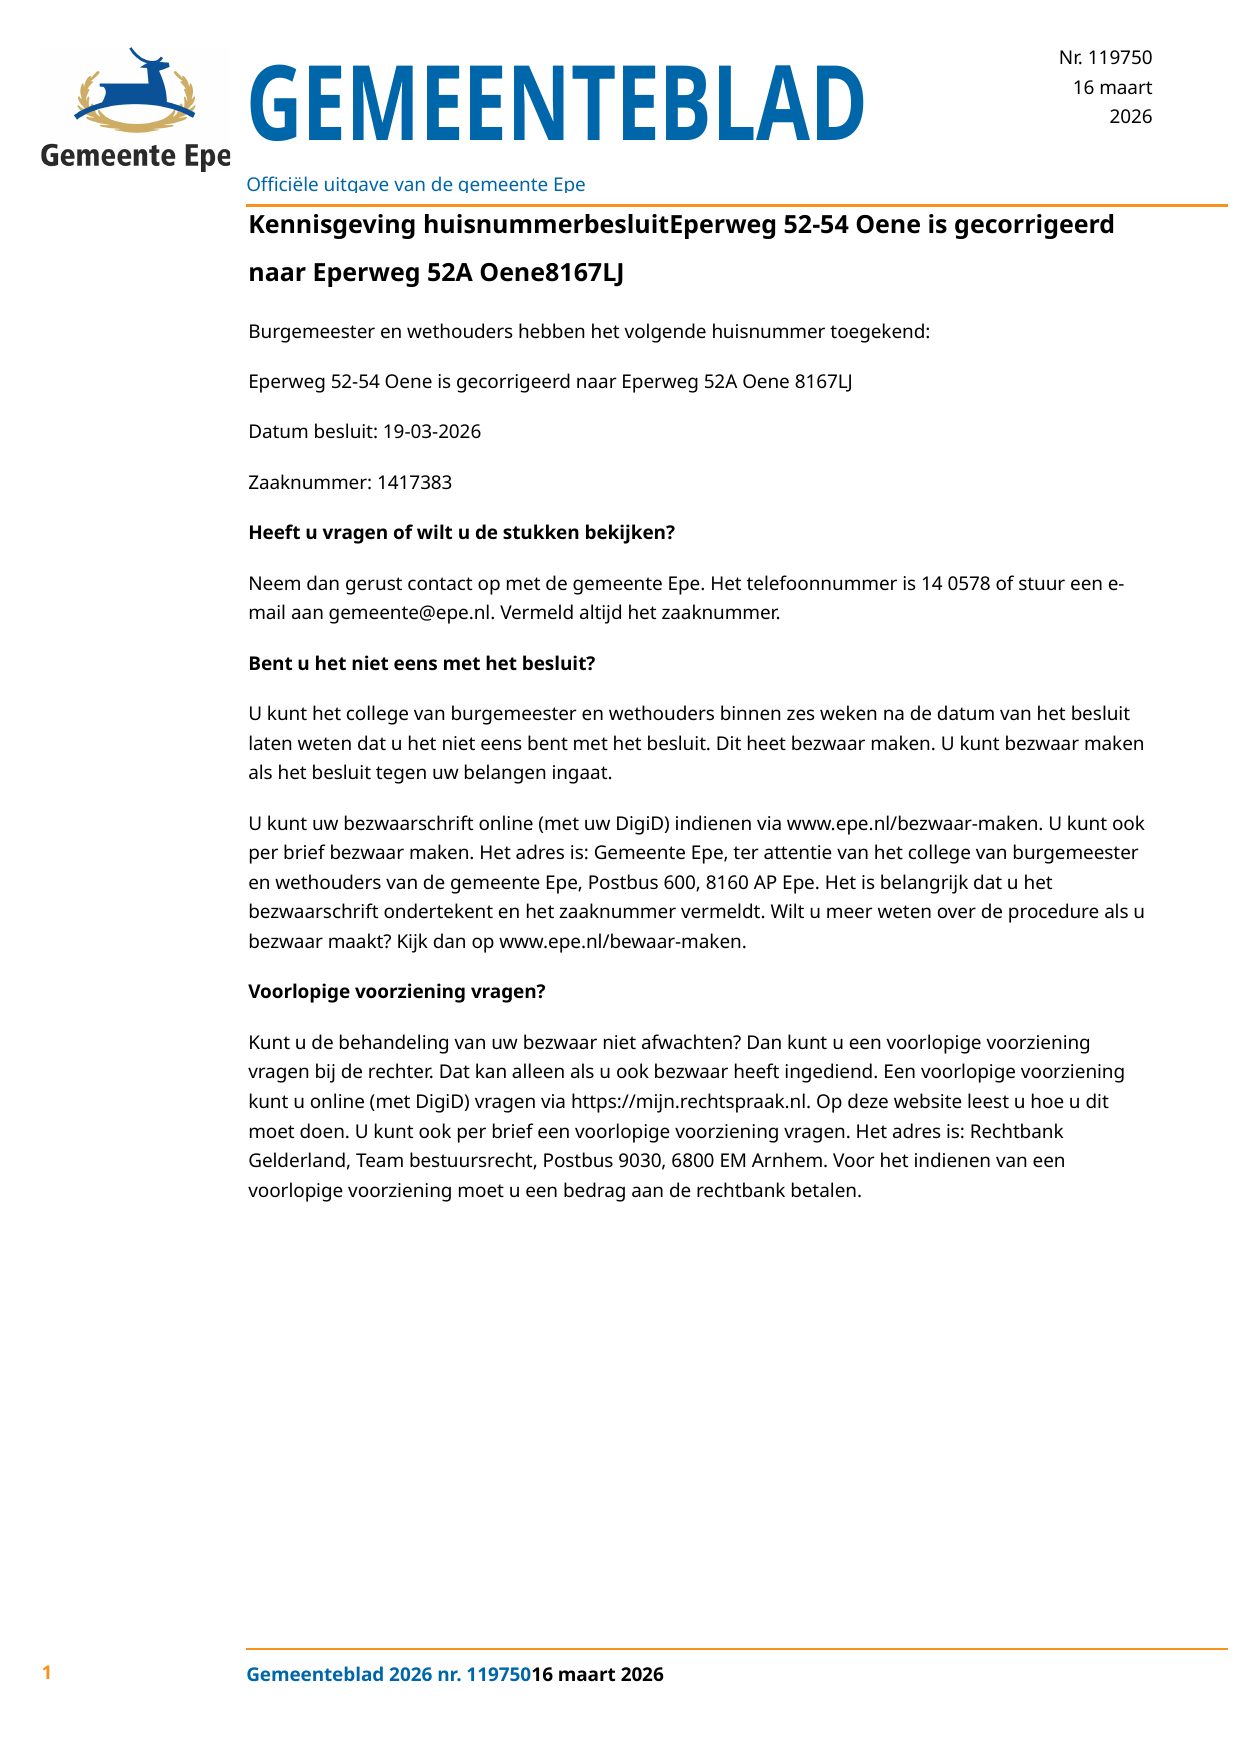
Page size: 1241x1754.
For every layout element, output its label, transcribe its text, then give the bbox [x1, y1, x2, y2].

text U kunt uw bezwaarschrift online (met uw DigiD) indienen via www.epe.nl/bezwaar-maken. U kunt ook per brief bezwaar maken. Het adres is: Gemeente Epe, ter attentie van het college van burgemeester en wethouders van de gemeente Epe, Postbus 600, 8160 AP Epe. Het is belangrijk dat u het bezwaarschrift ondertekent en het zaaknummer vermeldt. Wilt u meer weten over de procedure als u bezwaar maakt? Kijk dan op www.epe.nl/bewaar-maken. [248, 810, 1152, 954]
text Kennisgeving huisnummerbesluitEperweg 52-54 Oene is gecorrigeerd naar Eperweg 52A Oene8167LJ [248, 207, 1152, 288]
picture [41, 47, 231, 172]
text Burgemeester en wethouders hebben het volgende huisnummer toegekend: [248, 318, 1152, 344]
text Neem dan gerust contact op met de gemeente Epe. Het telefoonnummer is 14 0578 of stuur een e-mail aan gemeente@epe.nl. Vermeld altijd het zaaknummer. [248, 570, 1152, 625]
text Zaaknummer: 1417383 [248, 469, 1152, 495]
text Datum besluit: 19-03-2026 [248, 419, 1152, 444]
text Kunt u de behandeling van uw bezwaar niet afwachten? Dan kunt u een voorlopige voorziening vragen bij de rechter. Dat kan alleen als u ook bezwaar heeft ingediend. Een voorlopige voorziening kunt u online (met DigiD) vragen via https://mijn.rechtspraak.nl. Op deze website leest u hoe u dit moet doen. U kunt ook per brief een voorlopige voorziening vragen. Het adres is: Rechtbank Gelderland, Team bestuursrecht, Postbus 9030, 6800 EM Arnhem. Voor het indienen van een voorlopige voorziening moet u een bedrag aan de rechtbank betalen. [248, 1029, 1152, 1203]
text Eperweg 52-54 Oene is gecorrigeerd naar Eperweg 52A Oene 8167LJ [248, 368, 1152, 394]
text U kunt het college van burgemeester en wethouders binnen zes weken na de datum van het besluit laten weten dat u het niet eens bent met het besluit. Dit heet bezwaar maken. U kunt bezwaar maken als het besluit tegen uw belangen ingaat. [248, 700, 1152, 785]
text Voorlopige voorziening vragen? [248, 979, 1152, 1004]
text Bent u het niet eens met het besluit? [248, 650, 1152, 676]
text Heeft u vragen of wilt u de stukken bekijken? [248, 519, 1152, 545]
